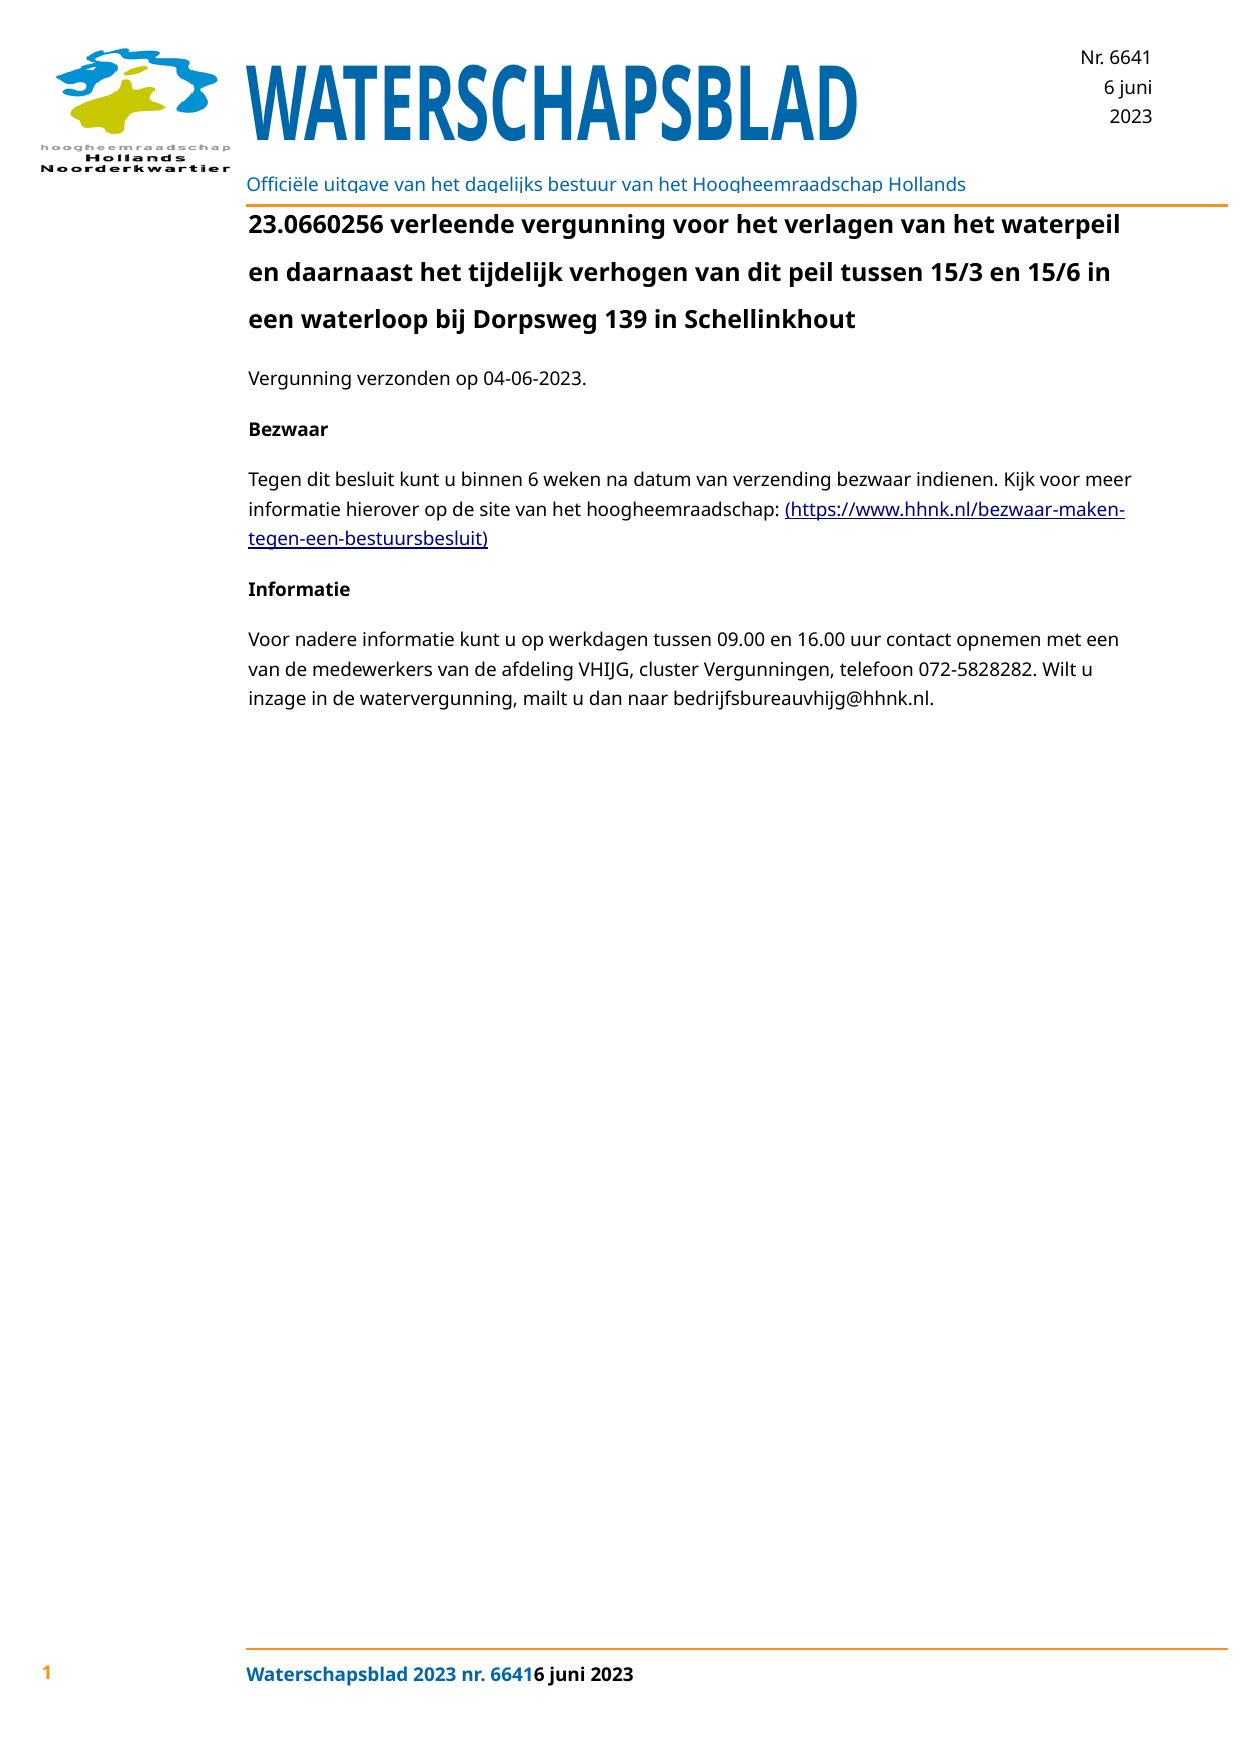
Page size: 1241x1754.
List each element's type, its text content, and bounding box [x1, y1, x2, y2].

text Tegen dit besluit kunt u binnen 6 weken na datum van verzending bezwaar indienen. Kijk voor meer informatie hierover op de site van het hoogheemraadschap: (https://www.hhnk.nl/bezwaar-maken-tegen-een-bestuursbesluit) [248, 466, 1152, 551]
text 23.0660256 verleende vergunning voor het verlagen van het waterpeil en daarnaast het tijdelijk verhogen van dit peil tussen 15/3 en 15/6 in een waterloop bij Dorpsweg 139 in Schellinkhout [248, 207, 1152, 336]
text Bezwaar [248, 416, 1152, 442]
text Informatie [248, 576, 1152, 602]
text Vergunning verzonden op 04-06-2023. [248, 366, 1152, 391]
picture [41, 47, 231, 172]
text Voor nadere informatie kunt u op werkdagen tussen 09.00 en 16.00 uur contact opnemen met een van de medewerkers van de afdeling VHIJG, cluster Vergunningen, telefoon 072-5828282. Wilt u inzage in de watervergunning, mailt u dan naar bedrijfsbureauvhijg@hhnk.nl. [248, 626, 1152, 711]
